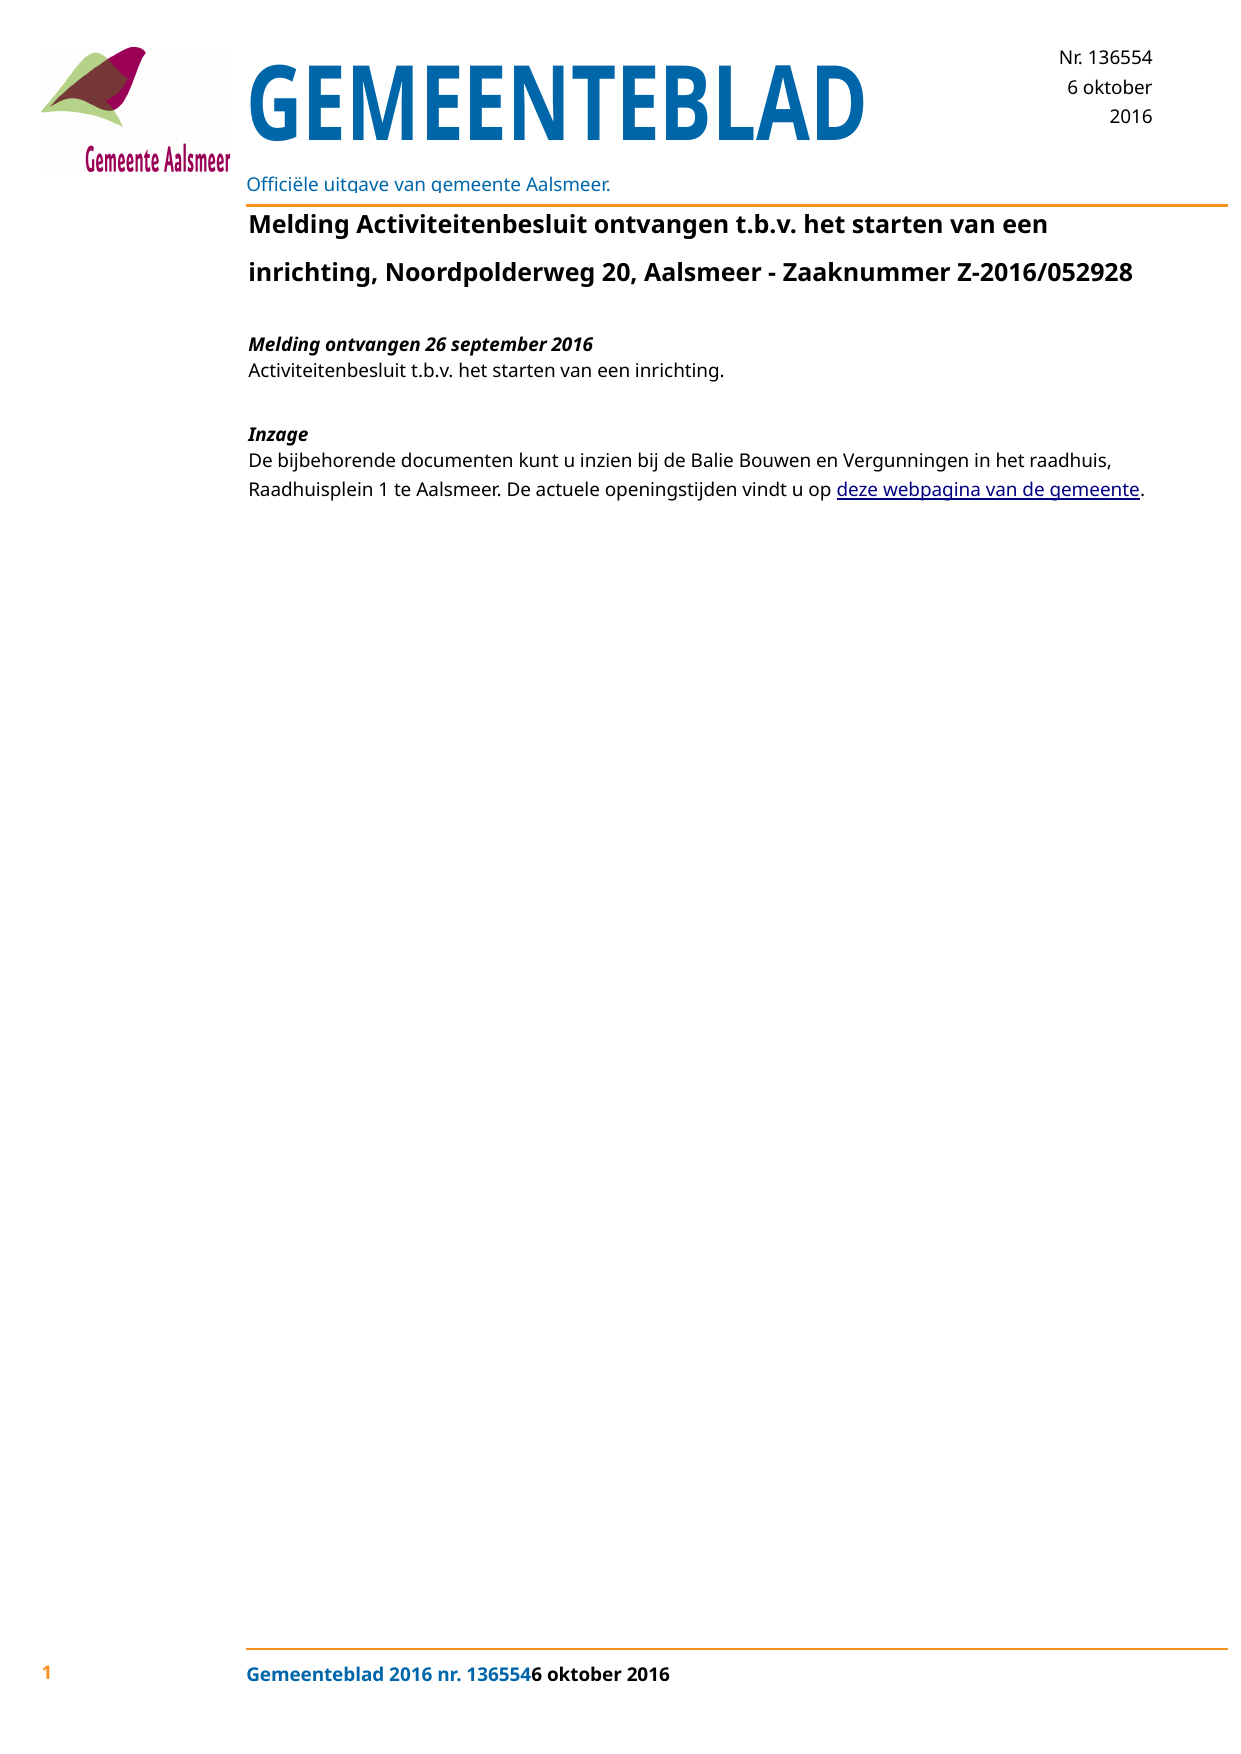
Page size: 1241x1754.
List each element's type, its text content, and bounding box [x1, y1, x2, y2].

picture [41, 47, 231, 172]
text De bijbehorende documenten kunt u inzien bij de Balie Bouwen en Vergunningen in het raadhuis, Raadhuisplein 1 te Aalsmeer. De actuele openingstijden vindt u op deze webpagina van de gemeente. [248, 447, 1152, 502]
text Melding Activiteitenbesluit ontvangen t.b.v. het starten van een inrichting, Noordpolderweg 20, Aalsmeer - Zaaknummer Z-2016/052928 [248, 207, 1152, 288]
text Melding ontvangen 26 september 2016 [248, 331, 1152, 357]
text Activiteitenbesluit t.b.v. het starten van een inrichting. [248, 357, 1152, 383]
text Inzage [248, 421, 1152, 447]
